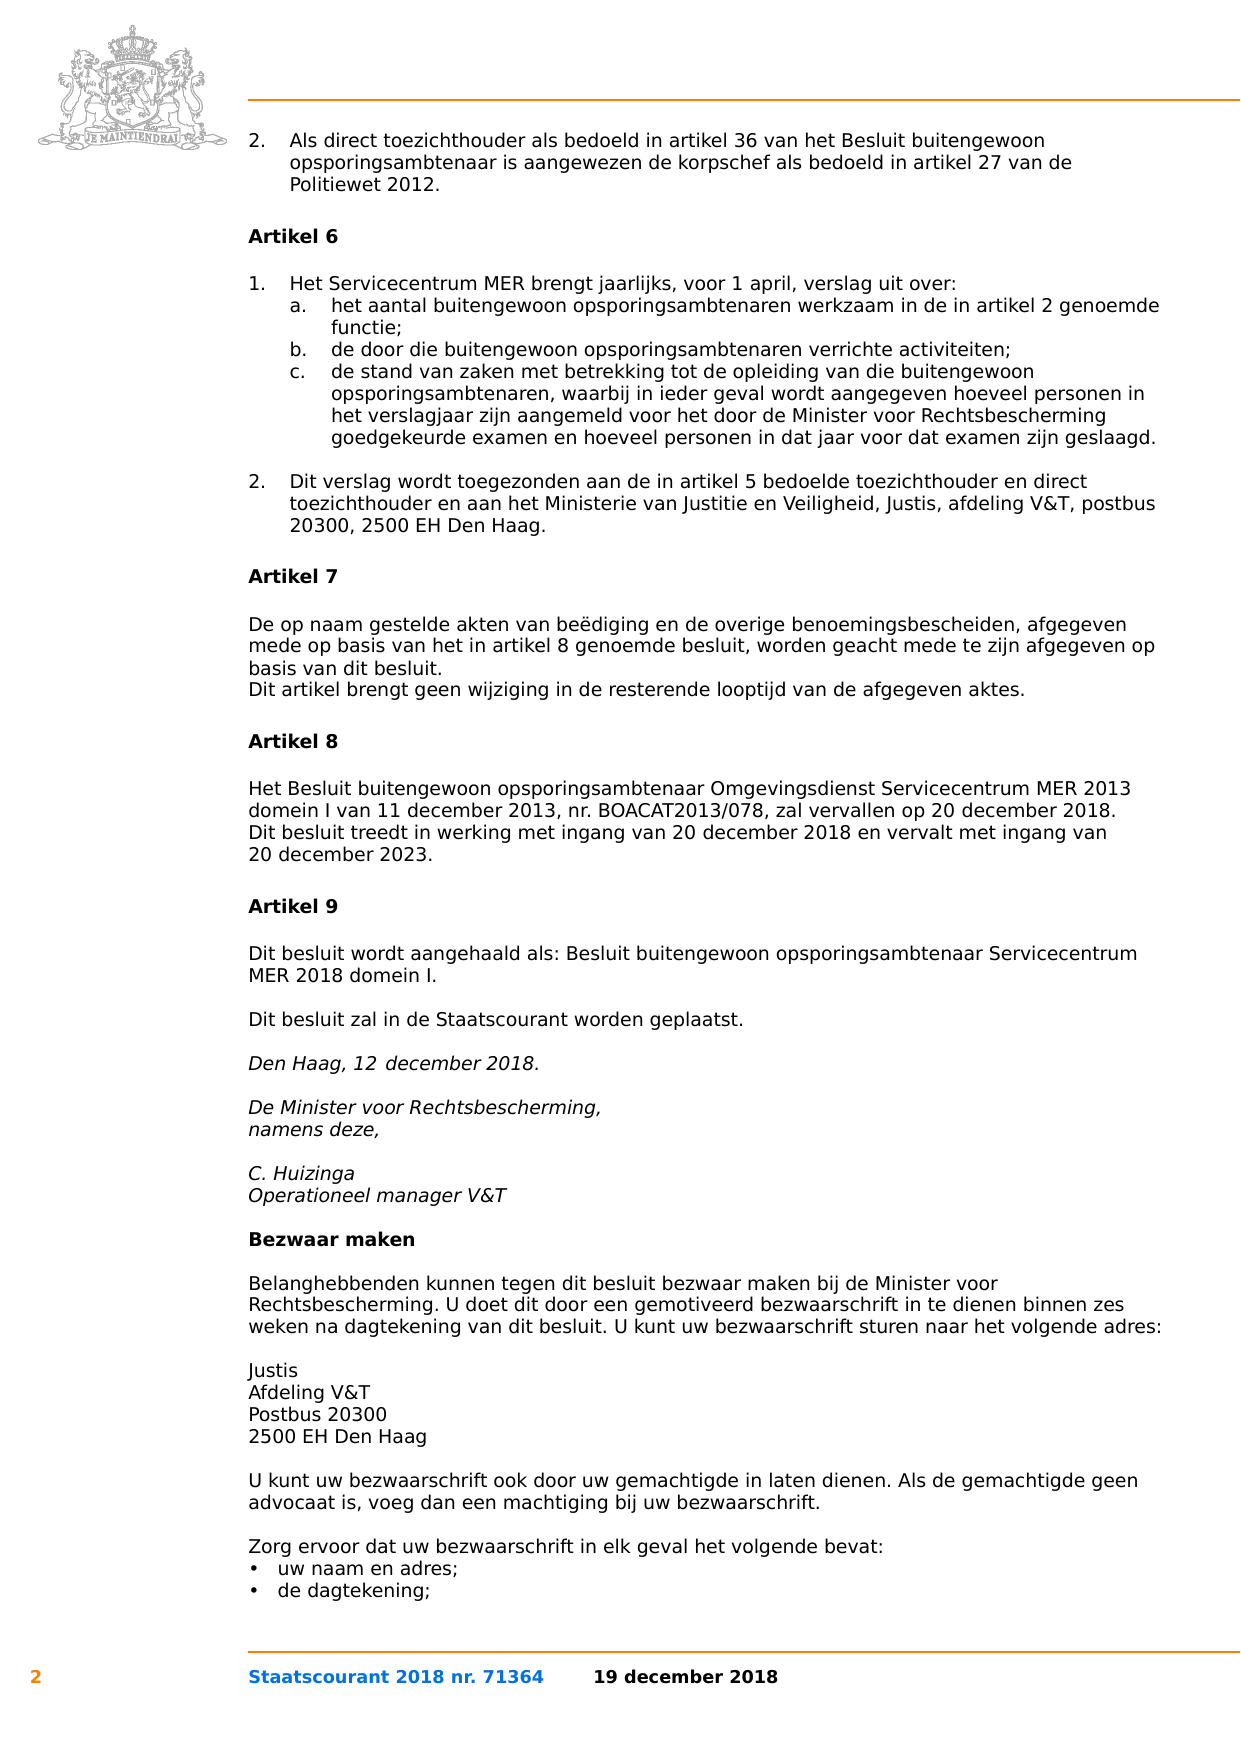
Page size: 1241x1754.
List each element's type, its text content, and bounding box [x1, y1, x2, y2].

subtitle Artikel 9 [248, 896, 1163, 918]
text Het Besluit buitengewoon opsporingsambtenaar Omgevingsdienst Servicecentrum MER 2013 domein I van 11 december 2013, nr. BOACAT2013/078, zal vervallen op 20 december 2018. [248, 778, 1163, 822]
text Postbus 20300 [248, 1404, 1163, 1426]
subtitle Artikel 6 [248, 226, 1163, 248]
text Bezwaar maken [248, 1228, 1163, 1251]
text Dit besluit wordt aangehaald als: Besluit buitengewoon opsporingsambtenaar Servicecentrum MER 2018 domein I. [248, 943, 1163, 987]
text a. het aantal buitengewoon opsporingsambtenaren werkzaam in de in artikel 2 genoemde functie; [289, 295, 1163, 339]
text Justis [248, 1360, 1163, 1382]
text • de dagtekening; [248, 1580, 1163, 1602]
text U kunt uw bezwaarschrift ook door uw gemachtigde in laten dienen. Als de gemachtigde geen advocaat is, voeg dan een machtiging bij uw bezwaarschrift. [248, 1470, 1163, 1514]
text Zorg ervoor dat uw bezwaarschrift in elk geval het volgende bevat: [248, 1536, 1163, 1558]
text • uw naam en adres; [248, 1558, 1163, 1580]
text Belanghebbenden kunnen tegen dit besluit bezwaar maken bij de Minister voor Rechtsbescherming. U doet dit door een gemotiveerd bezwaarschrift in te dienen binnen zes weken na dagtekening van dit besluit. U kunt uw bezwaarschrift sturen naar het volgende adres: [248, 1272, 1163, 1338]
picture [38, 25, 227, 150]
text c. de stand van zaken met betrekking tot de opleiding van die buitengewoon opsporingsambtenaren, waarbij in ieder geval wordt aangegeven hoeveel personen in het verslagjaar zijn aangemeld voor het door de Minister voor Rechtsbescherming goedgekeurde examen en hoeveel personen in dat jaar voor dat examen zijn geslaagd. [289, 361, 1163, 449]
text Afdeling V&T [248, 1382, 1163, 1404]
text De op naam gestelde akten van beëdiging en de overige benoemingsbescheiden, afgegeven mede op basis van het in artikel 8 genoemde besluit, worden geacht mede te zijn afgegeven op basis van dit besluit. [248, 613, 1163, 679]
text Dit besluit treedt in werking met ingang van 20 december 2018 en vervalt met ingang van 20 december 2023. [248, 822, 1163, 866]
text Den Haag, 12 december 2018. [248, 1053, 1163, 1075]
text 2. Als direct toezichthouder als bedoeld in artikel 36 van het Besluit buitengewoon opsporingsambtenaar is aangewezen de korpschef als bedoeld in artikel 27 van de Politiewet 2012. [248, 130, 1163, 196]
subtitle Artikel 7 [248, 566, 1163, 588]
subtitle Artikel 8 [248, 731, 1163, 753]
text 2. Dit verslag wordt toegezonden aan de in artikel 5 bedoelde toezichthouder en direct toezichthouder en aan het Ministerie van Justitie en Veiligheid, Justis, afdeling V&T, postbus 20300, 2500 EH Den Haag. [248, 471, 1163, 536]
text b. de door die buitengewoon opsporingsambtenaren verrichte activiteiten; [289, 339, 1163, 361]
text Dit artikel brengt geen wijziging in de resterende looptijd van de afgegeven aktes. [248, 679, 1163, 701]
text De Minister voor Rechtsbescherming, namens deze, C. Huizinga Operationeel manager V&T [248, 1097, 1163, 1207]
text 2500 EH Den Haag [248, 1426, 1163, 1448]
text 1. Het Servicecentrum MER brengt jaarlijks, voor 1 april, verslag uit over: [248, 273, 1163, 295]
text Dit besluit zal in de Staatscourant worden geplaatst. [248, 1009, 1163, 1031]
